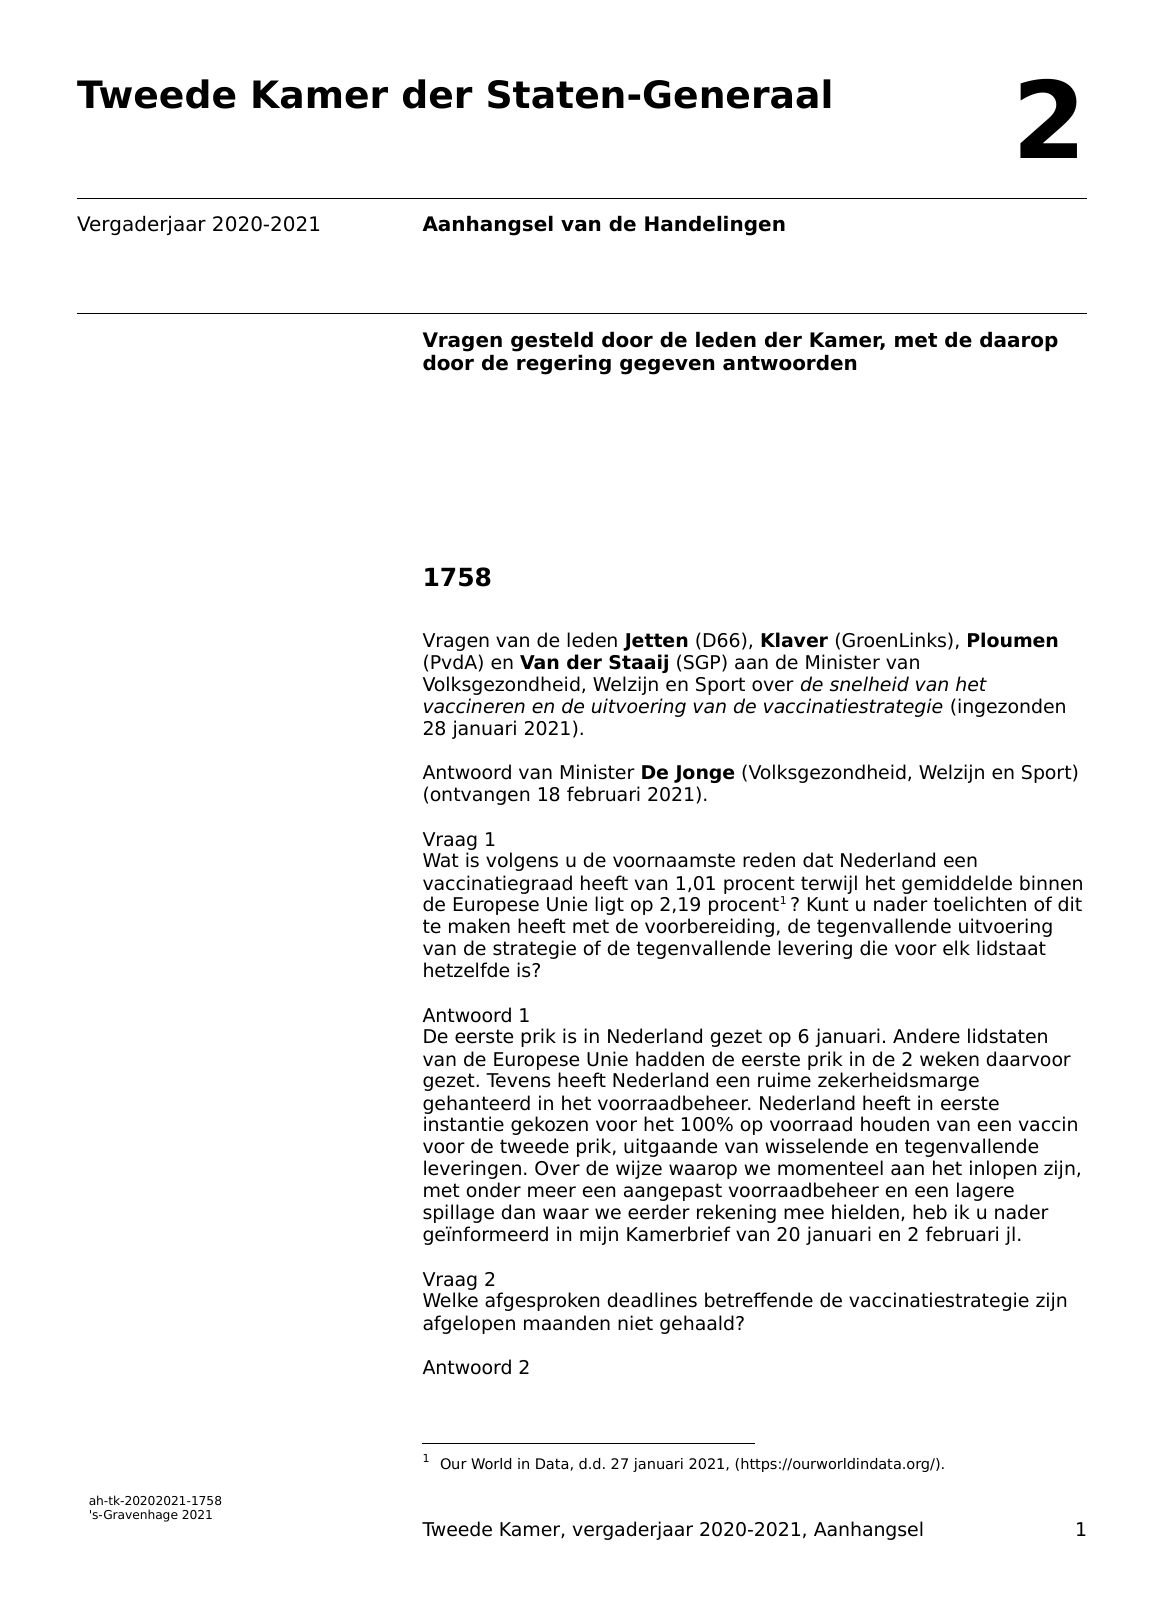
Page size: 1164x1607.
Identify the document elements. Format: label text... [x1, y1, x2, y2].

text Welke afgesproken deadlines betreffende de vaccinatiestrategie zijn afgelopen maanden niet gehaald? [422, 1290, 1087, 1334]
text Antwoord 1 [422, 1004, 1087, 1026]
text 1758 [422, 563, 1087, 592]
table_cell Aanhangsel van de Handelingen [422, 199, 1087, 313]
text Our World in Data, d.d. 27 januari 2021, (https://ourworldindata.org/). [422, 1452, 1087, 1474]
text Vraag 1 [422, 828, 1087, 850]
table_header 2 [886, 59, 1087, 198]
text Antwoord 2 [422, 1357, 1087, 1378]
table_cell Vergaderjaar 2020-2021 [77, 199, 422, 313]
text Wat is volgens u de voornaamste reden dat Nederland een vaccinatiegraad heeft van 1,01 procent terwijl het gemiddelde binnen de Europese Unie ligt op 2,19 procent? Kunt u nader toelichten of dit te maken heeft met de voorbereiding, de tegenvallende uitvoering van de strategie of de tegenvallende levering die voor elk lidstaat hetzelfde is? [422, 850, 1087, 982]
table_cell [77, 314, 422, 375]
text Antwoord van Minister De Jonge (Volksgezondheid, Welzijn en Sport) (ontvangen 18 februari 2021). [422, 762, 1087, 806]
text 's-Gravenhage 2021 [88, 1508, 323, 1522]
text De eerste prik is in Nederland gezet op 6 januari. Andere lidstaten van de Europese Unie hadden de eerste prik in de 2 weken daarvoor gezet. Tevens heeft Nederland een ruime zekerheidsmarge gehanteerd in het voorraadbeheer. Nederland heeft in eerste instantie gekozen voor het 100% op voorraad houden van een vaccin voor de tweede prik, uitgaande van wisselende en tegenvallende leveringen. Over de wijze waarop we momenteel aan het inlopen zijn, met onder meer een aangepast voorraadbeheer en een lagere spillage dan waar we eerder rekening mee hielden, heb ik u nader geïnformeerd in mijn Kamerbrief van 20 januari en 2 februari jl. [422, 1026, 1087, 1246]
table_cell Vragen gesteld door de leden der Kamer, met de daarop door de regering gegeven antwoorden [422, 314, 1087, 375]
table_header Tweede Kamer der Staten-Generaal [77, 59, 886, 198]
text Vragen van de leden Jetten (D66), Klaver (GroenLinks), Ploumen (PvdA) en Van der Staaij (SGP) aan de Minister van Volksgezondheid, Welzijn en Sport over de snelheid van het vaccineren en de uitvoering van de vaccinatiestrategie (ingezonden 28 januari 2021). [422, 630, 1087, 740]
text Vraag 2 [422, 1268, 1087, 1290]
text ah-tk-20202021-1758 [88, 1494, 323, 1508]
